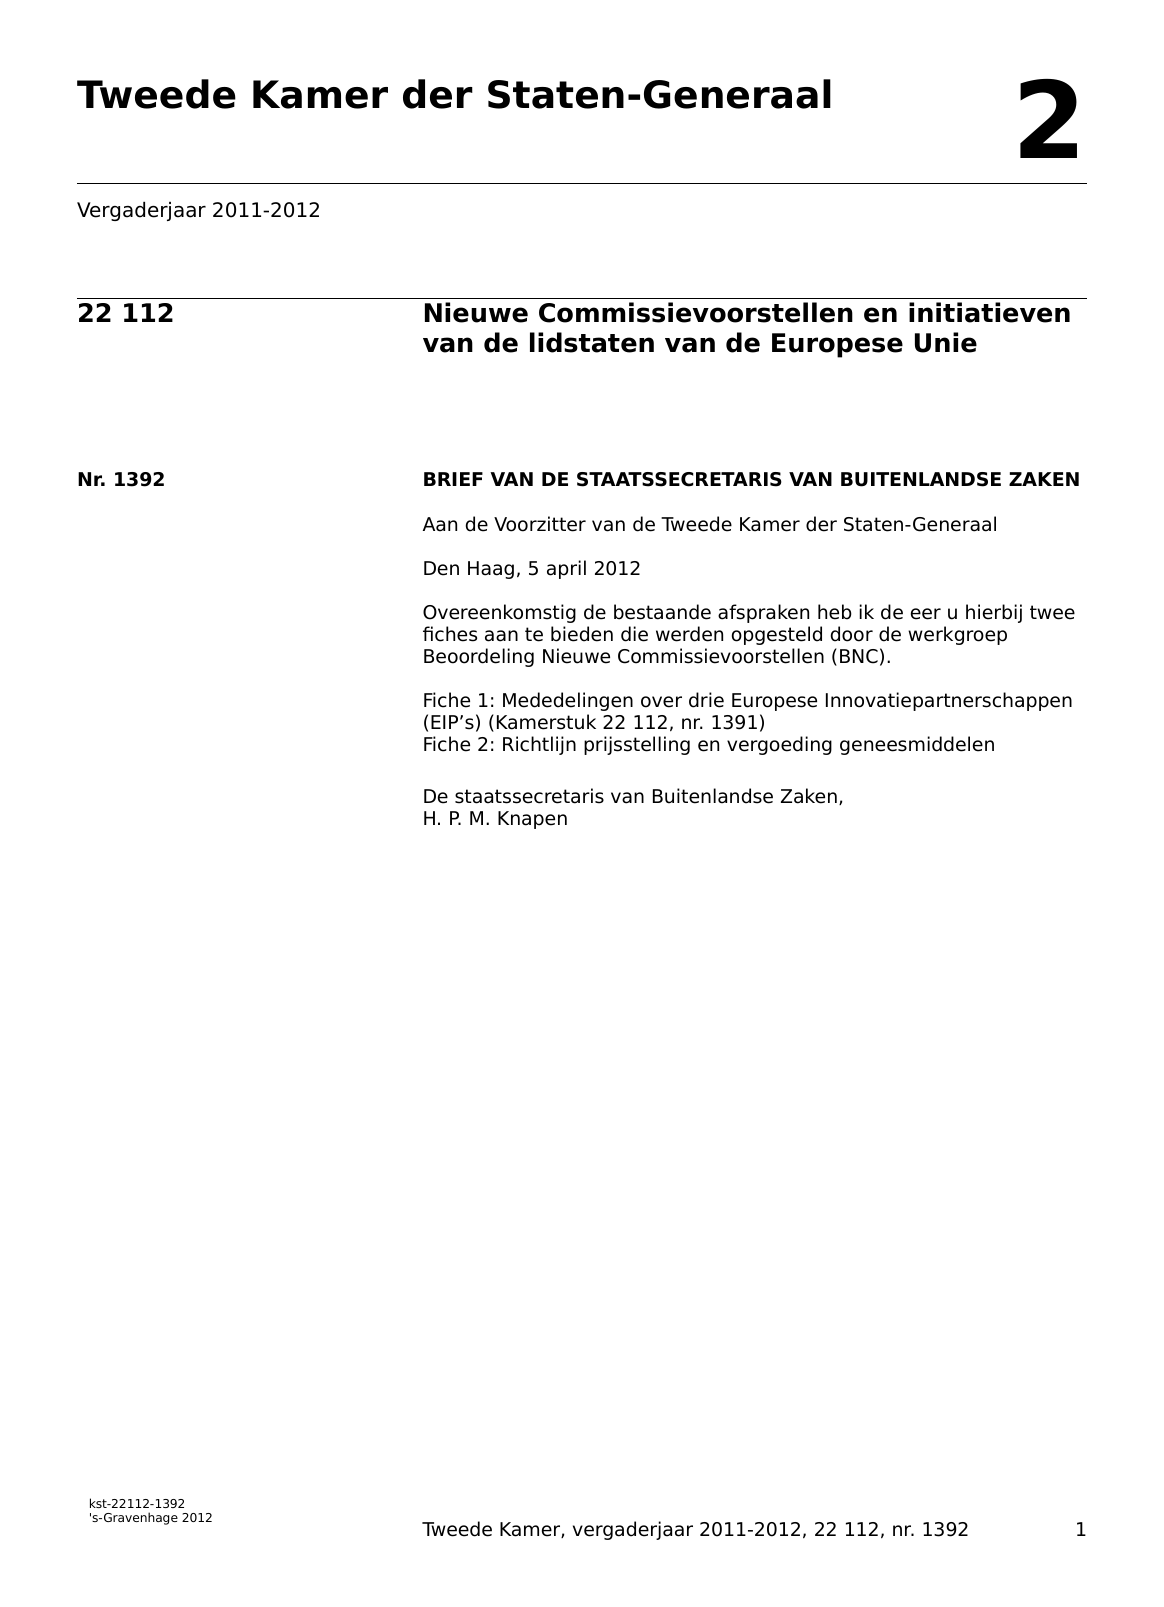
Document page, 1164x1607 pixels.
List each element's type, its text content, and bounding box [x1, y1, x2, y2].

subtitle 22 112 Nieuwe Commissievoorstellen en initiatieven van de lidstaten van de Europese Unie [77, 299, 1087, 358]
text 's-Gravenhage 2012 [88, 1511, 323, 1525]
text kst-22112-1392 [88, 1497, 323, 1511]
text De staatssecretaris van Buitenlandse Zaken, H. P. M. Knapen [422, 786, 1087, 830]
table_cell Vergaderjaar 2011-2012 [77, 184, 1087, 298]
table_header 2 [886, 59, 1087, 183]
text Overeenkomstig de bestaande afspraken heb ik de eer u hierbij twee fiches aan te bieden die werden opgesteld door de werkgroep Beoordeling Nieuwe Commissievoorstellen (BNC). [422, 602, 1087, 668]
text Den Haag, 5 april 2012 [422, 558, 1087, 580]
subtitle Nr. 1392 BRIEF VAN DE STAATSSECRETARIS VAN BUITENLANDSE ZAKEN [77, 469, 1087, 491]
table_header Tweede Kamer der Staten-Generaal [77, 59, 886, 183]
text Aan de Voorzitter van de Tweede Kamer der Staten-Generaal [422, 513, 1087, 536]
text Fiche 2: Richtlijn prijsstelling en vergoeding geneesmiddelen [422, 734, 1087, 756]
text Fiche 1: Mededelingen over drie Europese Innovatiepartnerschappen (EIP’s) (Kamerstuk 22 112, nr. 1391) [422, 690, 1087, 734]
